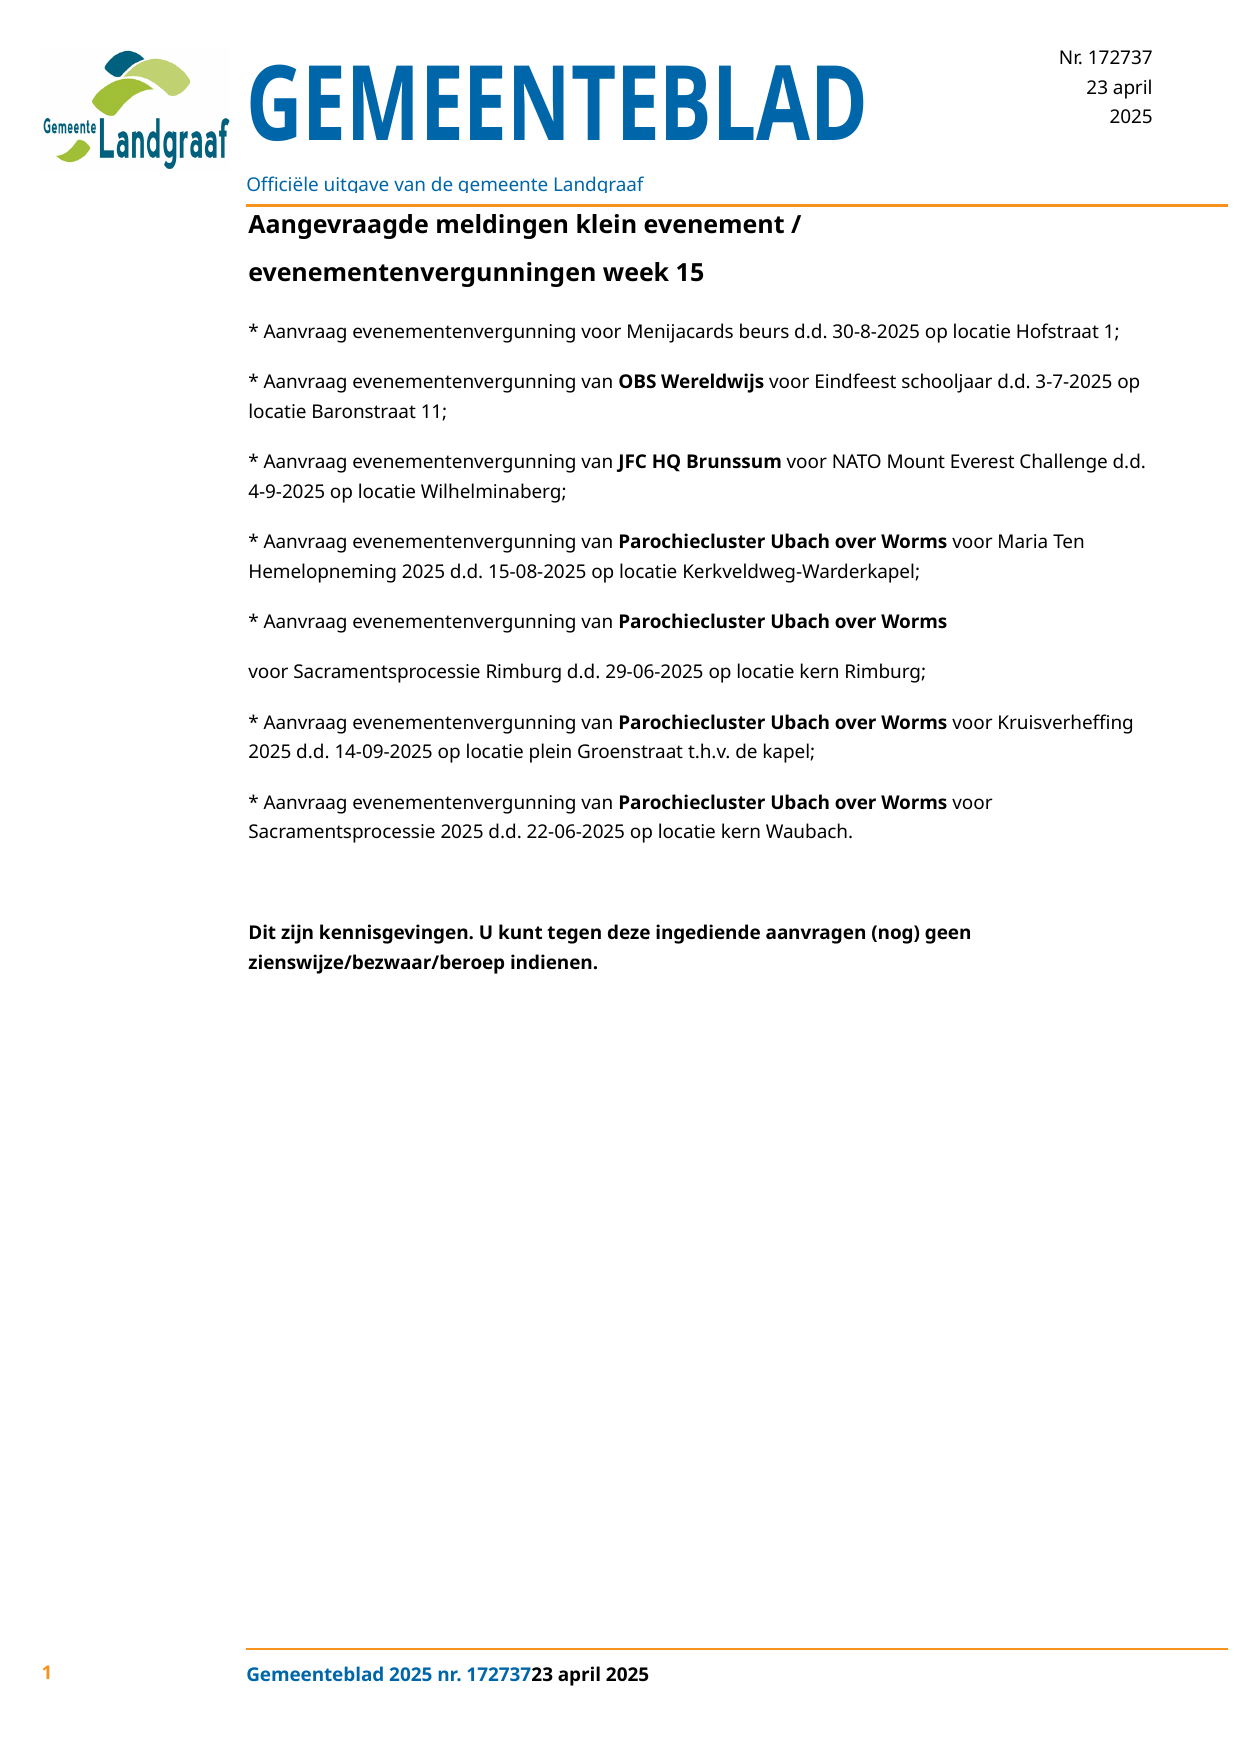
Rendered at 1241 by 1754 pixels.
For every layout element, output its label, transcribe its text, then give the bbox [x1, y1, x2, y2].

text Aangevraagde meldingen klein evenement / evenementenvergunningen week 15 [248, 207, 1152, 288]
text * Aanvraag evenementenvergunning van Parochiecluster Ubach over Worms [248, 608, 1152, 634]
text * Aanvraag evenementenvergunning van Parochiecluster Ubach over Worms voor Maria Ten Hemelopneming 2025 d.d. 15-08-2025 op locatie Kerkveldweg-Warderkapel; [248, 528, 1152, 584]
text Dit zijn kennisgevingen. U kunt tegen deze ingediende aanvragen (nog) geen zienswijze/bezwaar/beroep indienen. [248, 919, 1152, 975]
picture [41, 47, 231, 172]
text * Aanvraag evenementenvergunning van OBS Wereldwijs voor Eindfeest schooljaar d.d. 3-7-2025 op locatie Baronstraat 11; [248, 368, 1152, 424]
text * Aanvraag evenementenvergunning van Parochiecluster Ubach over Worms voor Sacramentsprocessie 2025 d.d. 22-06-2025 op locatie kern Waubach. [248, 789, 1152, 844]
text voor Sacramentsprocessie Rimburg d.d. 29-06-2025 op locatie kern Rimburg; [248, 659, 1152, 684]
text * Aanvraag evenementenvergunning voor Menijacards beurs d.d. 30-8-2025 op locatie Hofstraat 1; [248, 318, 1152, 344]
text * Aanvraag evenementenvergunning van JFC HQ Brunssum voor NATO Mount Everest Challenge d.d. 4-9-2025 op locatie Wilhelminaberg; [248, 448, 1152, 504]
text * Aanvraag evenementenvergunning van Parochiecluster Ubach over Worms voor Kruisverheffing 2025 d.d. 14-09-2025 op locatie plein Groenstraat t.h.v. de kapel; [248, 709, 1152, 764]
